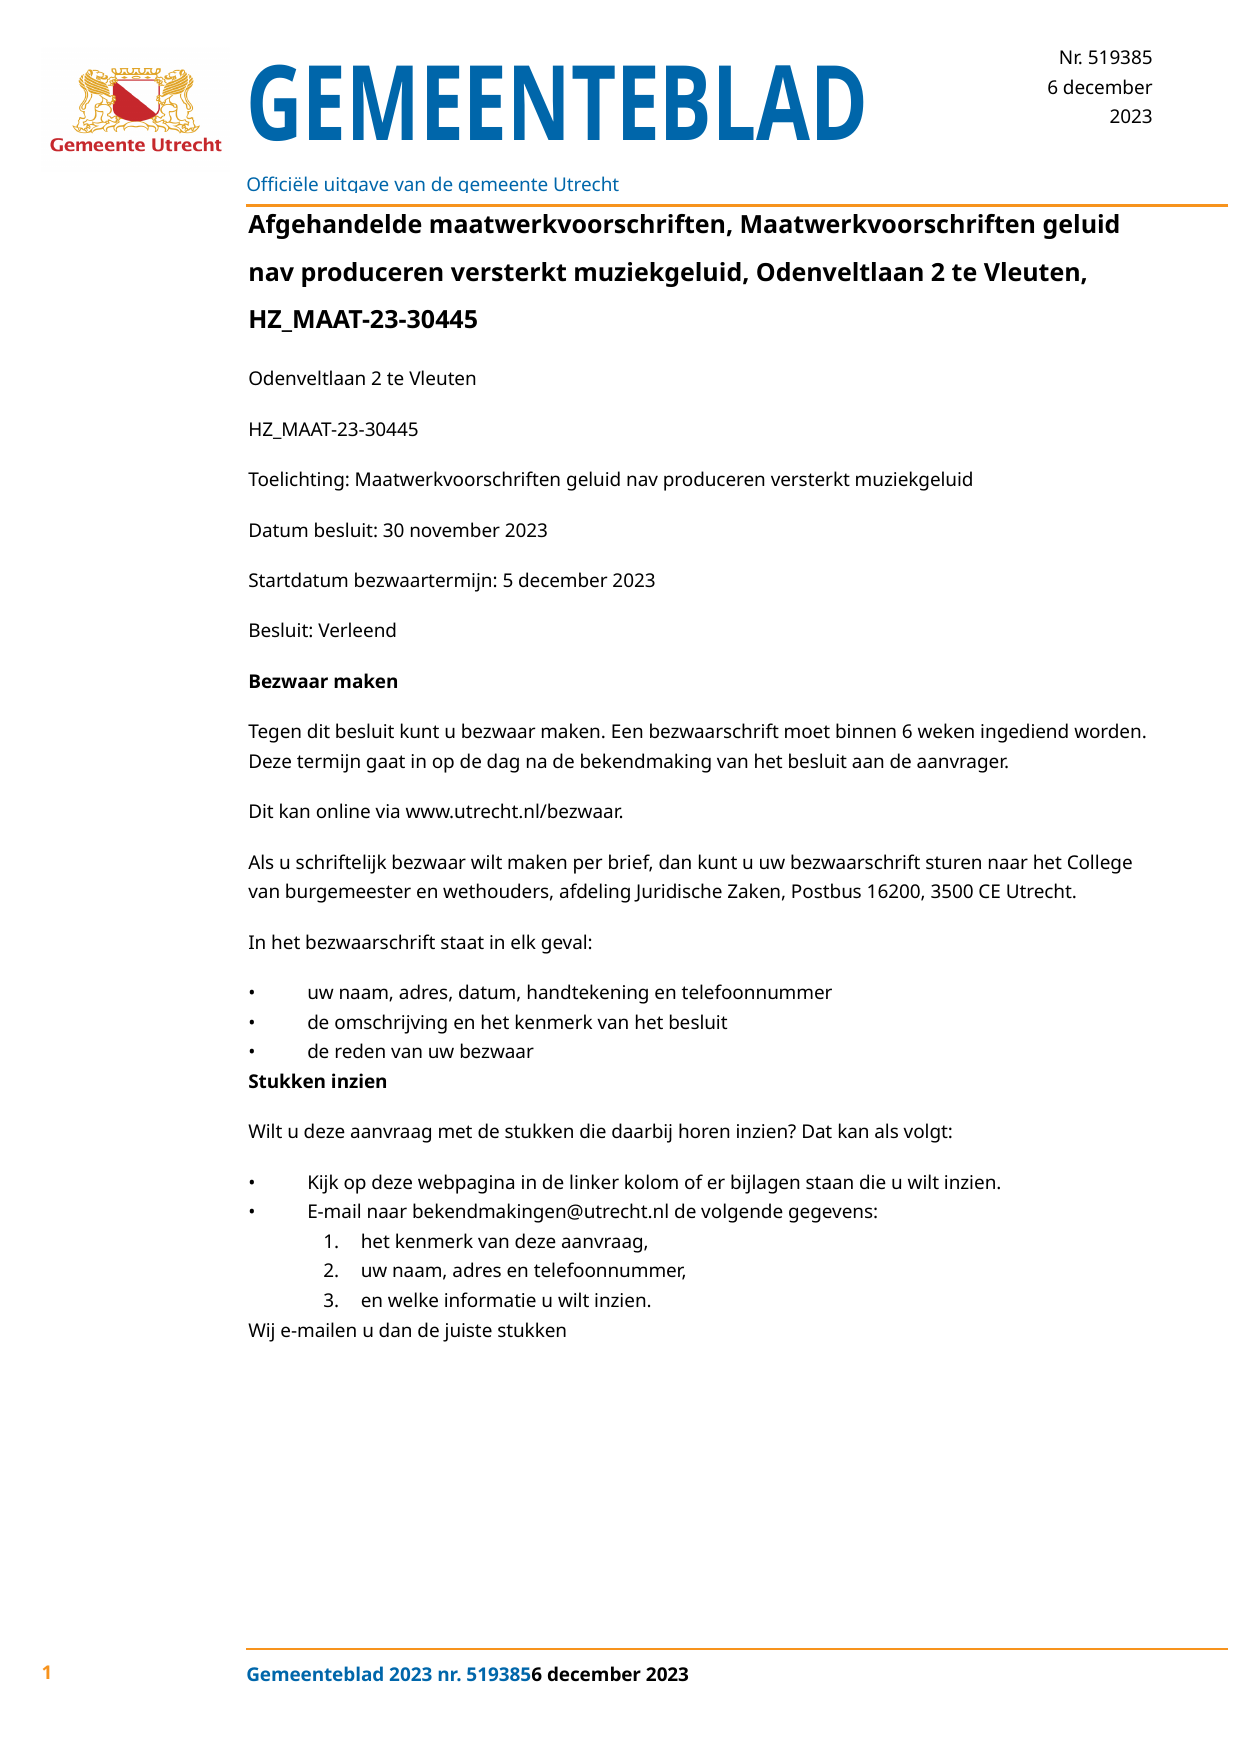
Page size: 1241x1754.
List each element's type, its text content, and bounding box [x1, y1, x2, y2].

text Toelichting: Maatwerkvoorschriften geluid nav produceren versterkt muziekgeluid [248, 466, 1152, 492]
text Afgehandelde maatwerkvoorschriften, Maatwerkvoorschriften geluid nav produceren versterkt muziekgeluid, Odenveltlaan 2 te Vleuten, HZ_MAAT-23-30445 [248, 207, 1152, 336]
text In het bezwaarschrift staat in elk geval: [248, 929, 1152, 954]
text Wilt u deze aanvraag met de stukken die daarbij horen inzien? Dat kan als volgt: [248, 1118, 1152, 1144]
text Bezwaar maken [248, 668, 1152, 694]
text Wij e-mailen u dan de juiste stukken [248, 1317, 1152, 1342]
list Kijk op deze webpagina in de linker kolom of er bijlagen staan die u wilt inzien. [248, 1169, 1152, 1194]
list het kenmerk van deze aanvraag, [323, 1228, 1152, 1254]
text Dit kan online via www.utrecht.nl/bezwaar. [248, 798, 1152, 824]
list uw naam, adres, datum, handtekening en telefoonnummer [248, 979, 1152, 1005]
text Odenveltlaan 2 te Vleuten [248, 366, 1152, 391]
text Startdatum bezwaartermijn: 5 december 2023 [248, 567, 1152, 593]
picture [41, 47, 231, 172]
text HZ_MAAT-23-30445 [248, 416, 1152, 442]
list uw naam, adres en telefoonnummer, [323, 1258, 1152, 1283]
text Datum besluit: 30 november 2023 [248, 517, 1152, 542]
list de reden van uw bezwaar [248, 1038, 1152, 1064]
text Besluit: Verleend [248, 618, 1152, 643]
list E-mail naar bekendmakingen@utrecht.nl de volgende gegevens: [248, 1198, 1152, 1224]
list de omschrijving en het kenmerk van het besluit [248, 1009, 1152, 1034]
text Tegen dit besluit kunt u bezwaar maken. Een bezwaarschrift moet binnen 6 weken ingediend worden. Deze termijn gaat in op de dag na de bekendmaking van het besluit aan de aanvrager. [248, 718, 1152, 774]
list en welke informatie u wilt inzien. [323, 1287, 1152, 1313]
text Als u schriftelijk bezwaar wilt maken per brief, dan kunt u uw bezwaarschrift sturen naar het College van burgemeester en wethouders, afdeling Juridische Zaken, Postbus 16200, 3500 CE Utrecht. [248, 849, 1152, 904]
text Stukken inzien [248, 1068, 1152, 1094]
